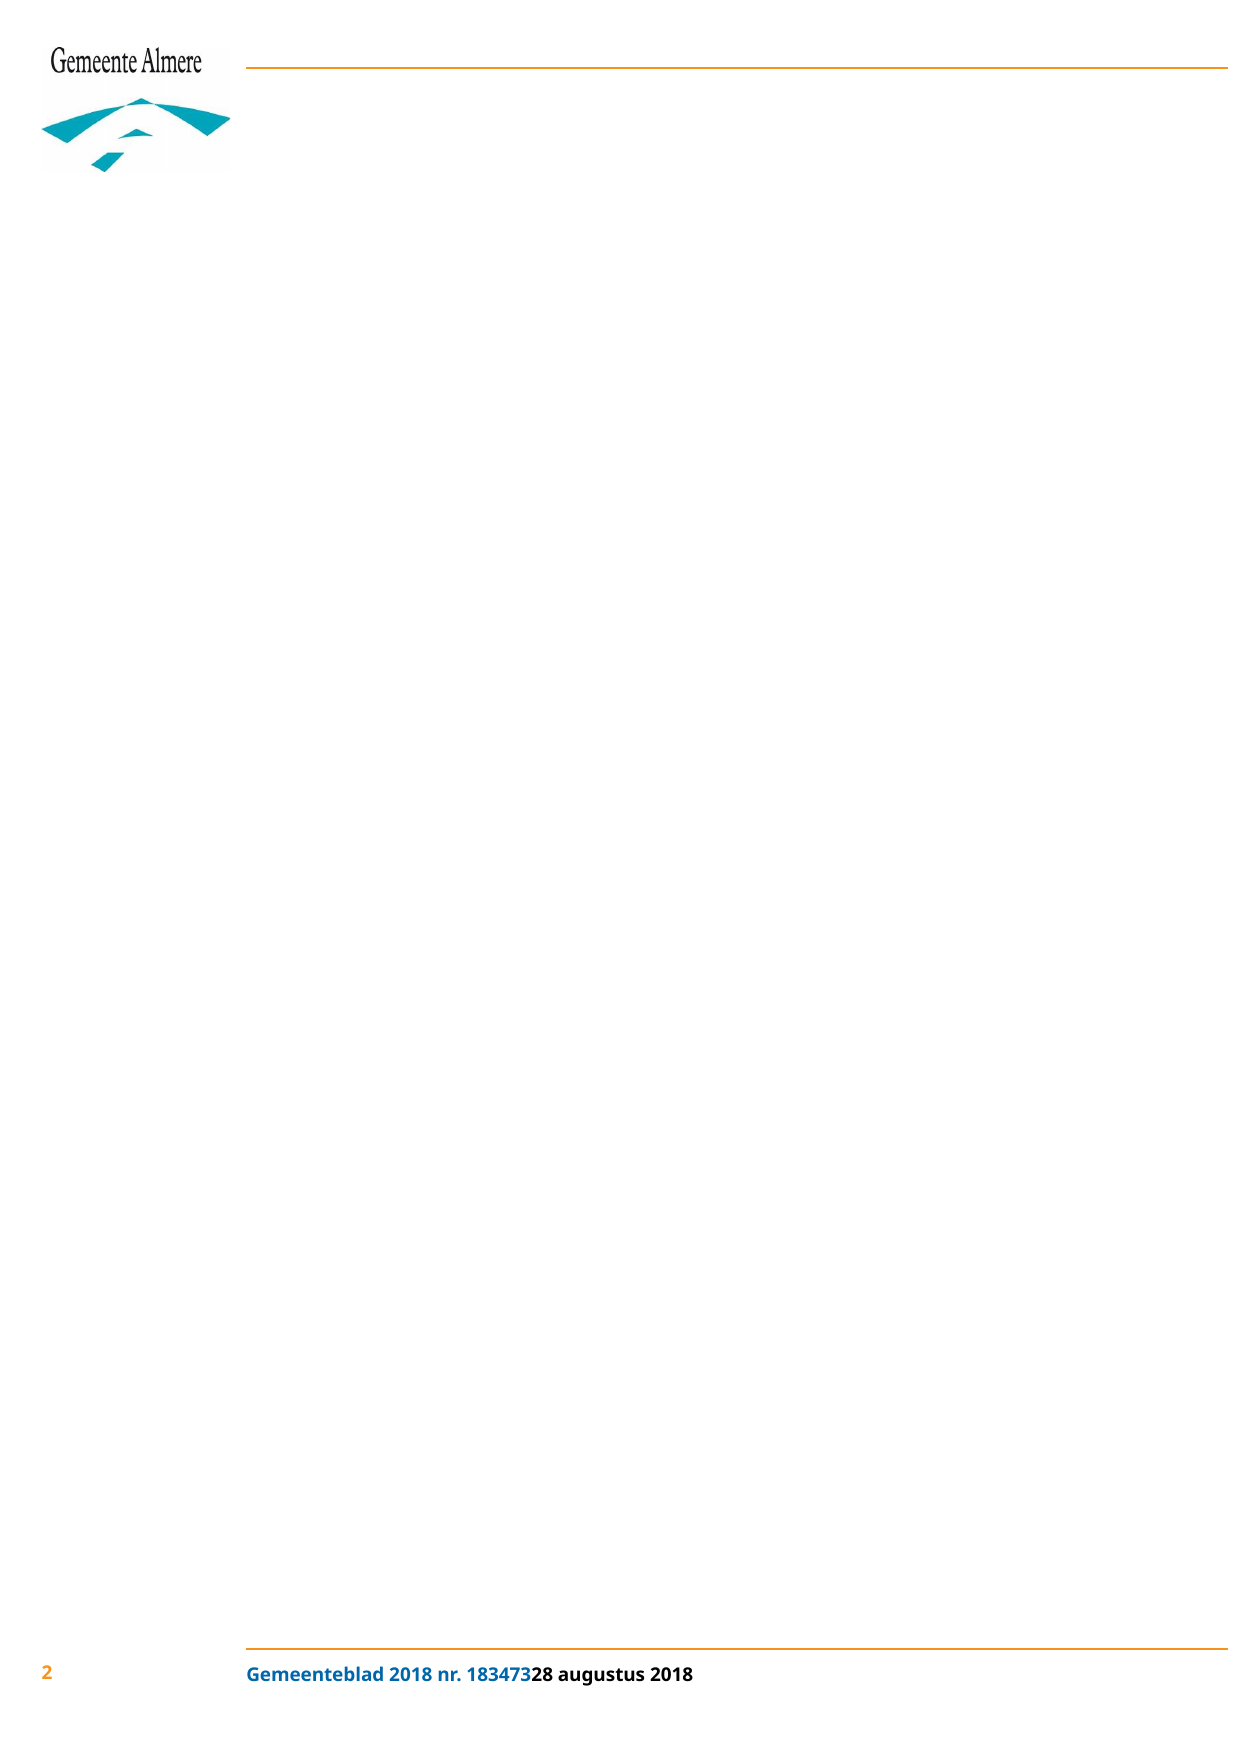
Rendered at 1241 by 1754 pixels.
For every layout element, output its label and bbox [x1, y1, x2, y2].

picture [41, 47, 231, 172]
